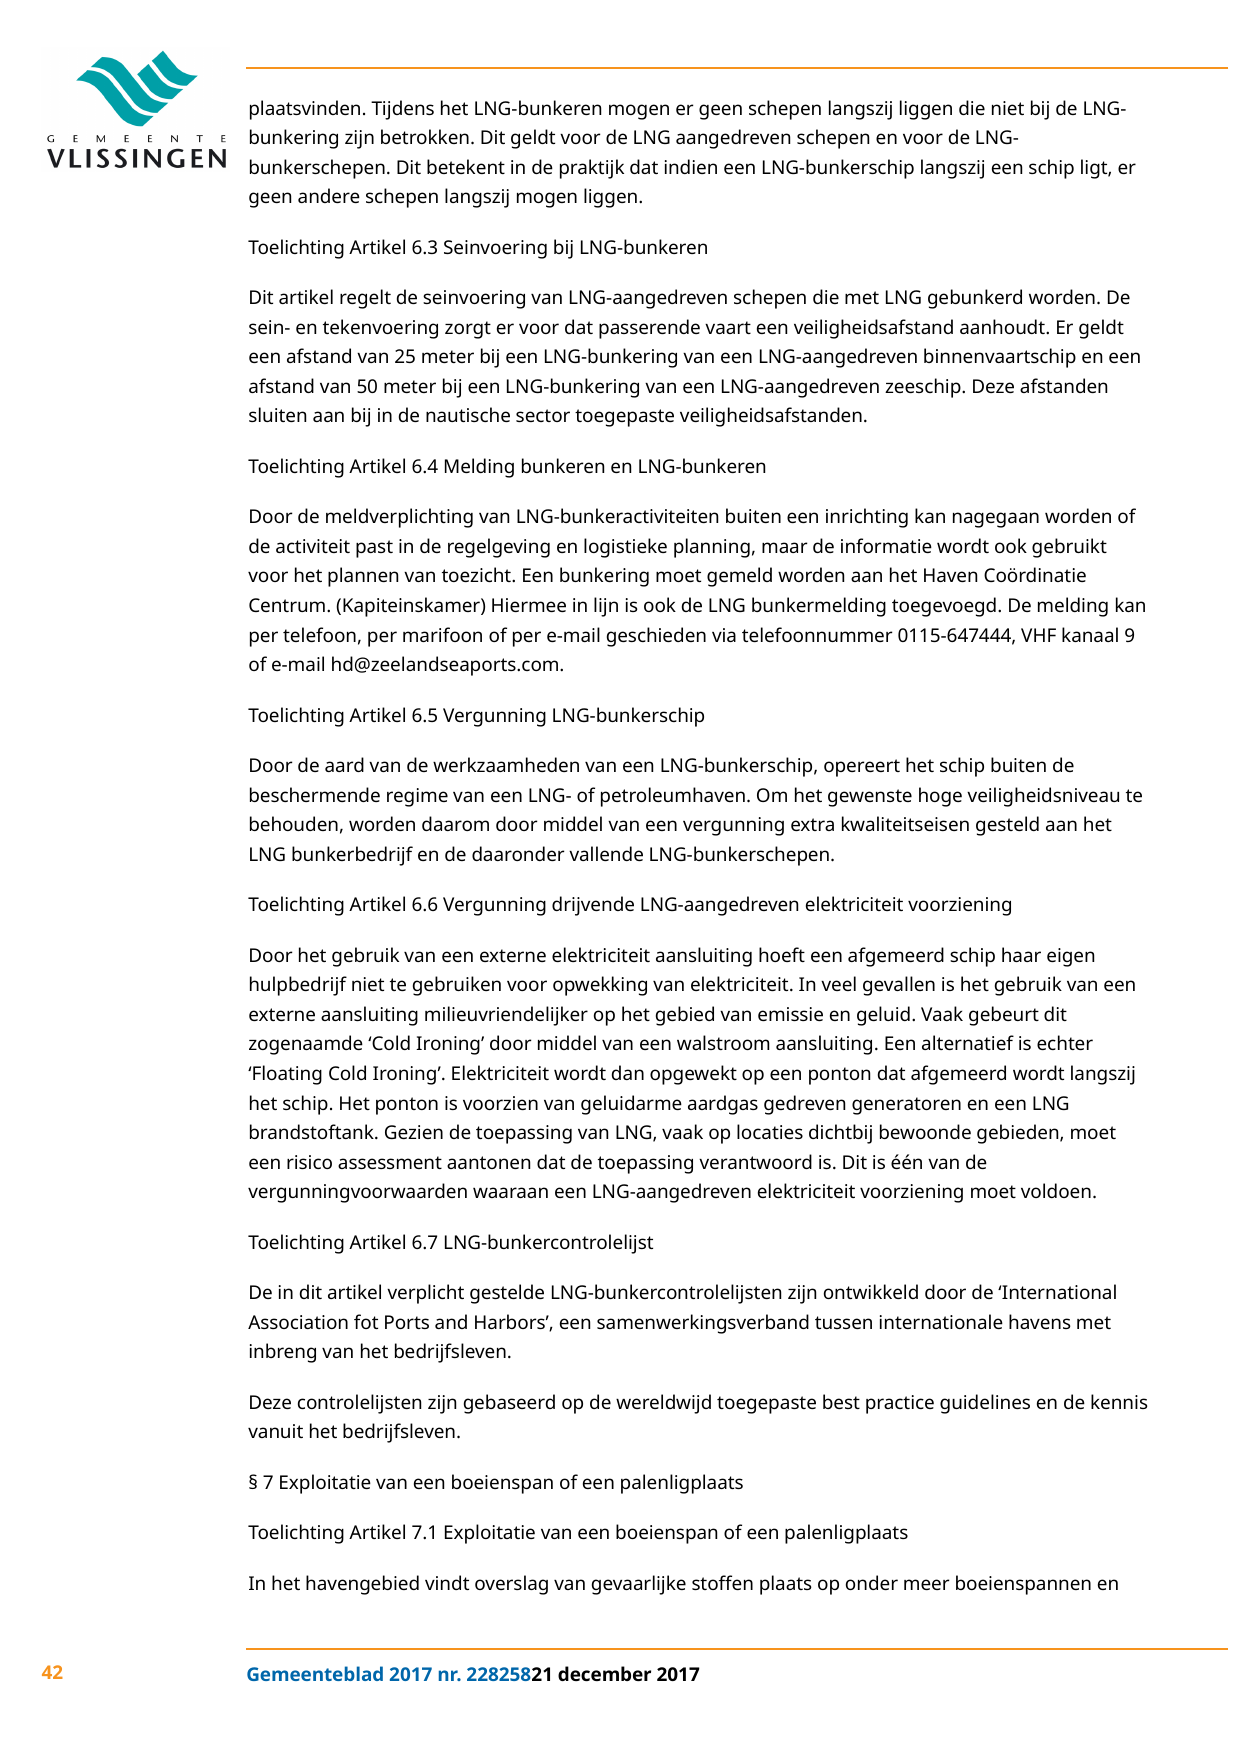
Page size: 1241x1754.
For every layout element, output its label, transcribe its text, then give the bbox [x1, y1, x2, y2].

text Dit artikel regelt de seinvoering van LNG-aangedreven schepen die met LNG gebunkerd worden. De sein- en tekenvoering zorgt er voor dat passerende vaart een veiligheidsafstand aanhoudt. Er geldt een afstand van 25 meter bij een LNG-bunkering van een LNG-aangedreven binnenvaartschip en een afstand van 50 meter bij een LNG-bunkering van een LNG-aangedreven zeeschip. Deze afstanden sluiten aan bij in de nautische sector toegepaste veiligheidsafstanden. [248, 284, 1152, 428]
text In het havengebied vindt overslag van gevaarlijke stoffen plaats op onder meer boeienspannen en [248, 1570, 1152, 1596]
text § 7 Exploitatie van een boeienspan of een palenligplaats [248, 1469, 1152, 1495]
text De in dit artikel verplicht gestelde LNG-bunkercontrolelijsten zijn ontwikkeld door de ‘International Association fot Ports and Harbors’, een samenwerkingsverband tussen internationale havens met inbreng van het bedrijfsleven. [248, 1279, 1152, 1364]
text Toelichting Artikel 6.6 Vergunning drijvende LNG-aangedreven elektriciteit voorziening [248, 891, 1152, 917]
text Toelichting Artikel 6.5 Vergunning LNG-bunkerschip [248, 702, 1152, 728]
text Door de aard van de werkzaamheden van een LNG-bunkerschip, opereert het schip buiten de beschermende regime van een LNG- of petroleumhaven. Om het gewenste hoge veiligheidsniveau te behouden, worden daarom door middel van een vergunning extra kwaliteitseisen gesteld aan het LNG bunkerbedrijf en de daaronder vallende LNG-bunkerschepen. [248, 752, 1152, 867]
text Toelichting Artikel 6.3 Seinvoering bij LNG-bunkeren [248, 234, 1152, 260]
picture [41, 47, 231, 172]
text Deze controlelijsten zijn gebaseerd op de wereldwijd toegepaste best practice guidelines en de kennis vanuit het bedrijfsleven. [248, 1389, 1152, 1444]
text Toelichting Artikel 7.1 Exploitatie van een boeienspan of een palenligplaats [248, 1519, 1152, 1545]
text Door het gebruik van een externe elektriciteit aansluiting hoeft een afgemeerd schip haar eigen hulpbedrijf niet te gebruiken voor opwekking van elektriciteit. In veel gevallen is het gebruik van een externe aansluiting milieuvriendelijker op het gebied van emissie en geluid. Vaak gebeurt dit zogenaamde ‘Cold Ironing’ door middel van een walstroom aansluiting. Een alternatief is echter ‘Floating Cold Ironing’. Elektriciteit wordt dan opgewekt op een ponton dat afgemeerd wordt langszij het schip. Het ponton is voorzien van geluidarme aardgas gedreven generatoren en een LNG brandstoftank. Gezien de toepassing van LNG, vaak op locaties dichtbij bewoonde gebieden, moet een risico assessment aantonen dat de toepassing verantwoord is. Dit is één van de vergunningvoorwaarden waaraan een LNG-aangedreven elektriciteit voorziening moet voldoen. [248, 942, 1152, 1204]
text Door de meldverplichting van LNG-bunkeractiviteiten buiten een inrichting kan nagegaan worden of de activiteit past in de regelgeving en logistieke planning, maar de informatie wordt ook gebruikt voor het plannen van toezicht. Een bunkering moet gemeld worden aan het Haven Coördinatie Centrum. (Kapiteinskamer) Hiermee in lijn is ook de LNG bunkermelding toegevoegd. De melding kan per telefoon, per marifoon of per e-mail geschieden via telefoonnummer 0115-647444, VHF kanaal 9 of e-mail hd@zeelandseaports.com. [248, 503, 1152, 677]
text plaatsvinden. Tijdens het LNG-bunkeren mogen er geen schepen langszij liggen die niet bij de LNG-bunkering zijn betrokken. Dit geldt voor de LNG aangedreven schepen en voor de LNG-bunkerschepen. Dit betekent in de praktijk dat indien een LNG-bunkerschip langszij een schip ligt, er geen andere schepen langszij mogen liggen. [248, 95, 1152, 209]
text Toelichting Artikel 6.4 Melding bunkeren en LNG-bunkeren [248, 453, 1152, 479]
text Toelichting Artikel 6.7 LNG-bunkercontrolelijst [248, 1229, 1152, 1255]
